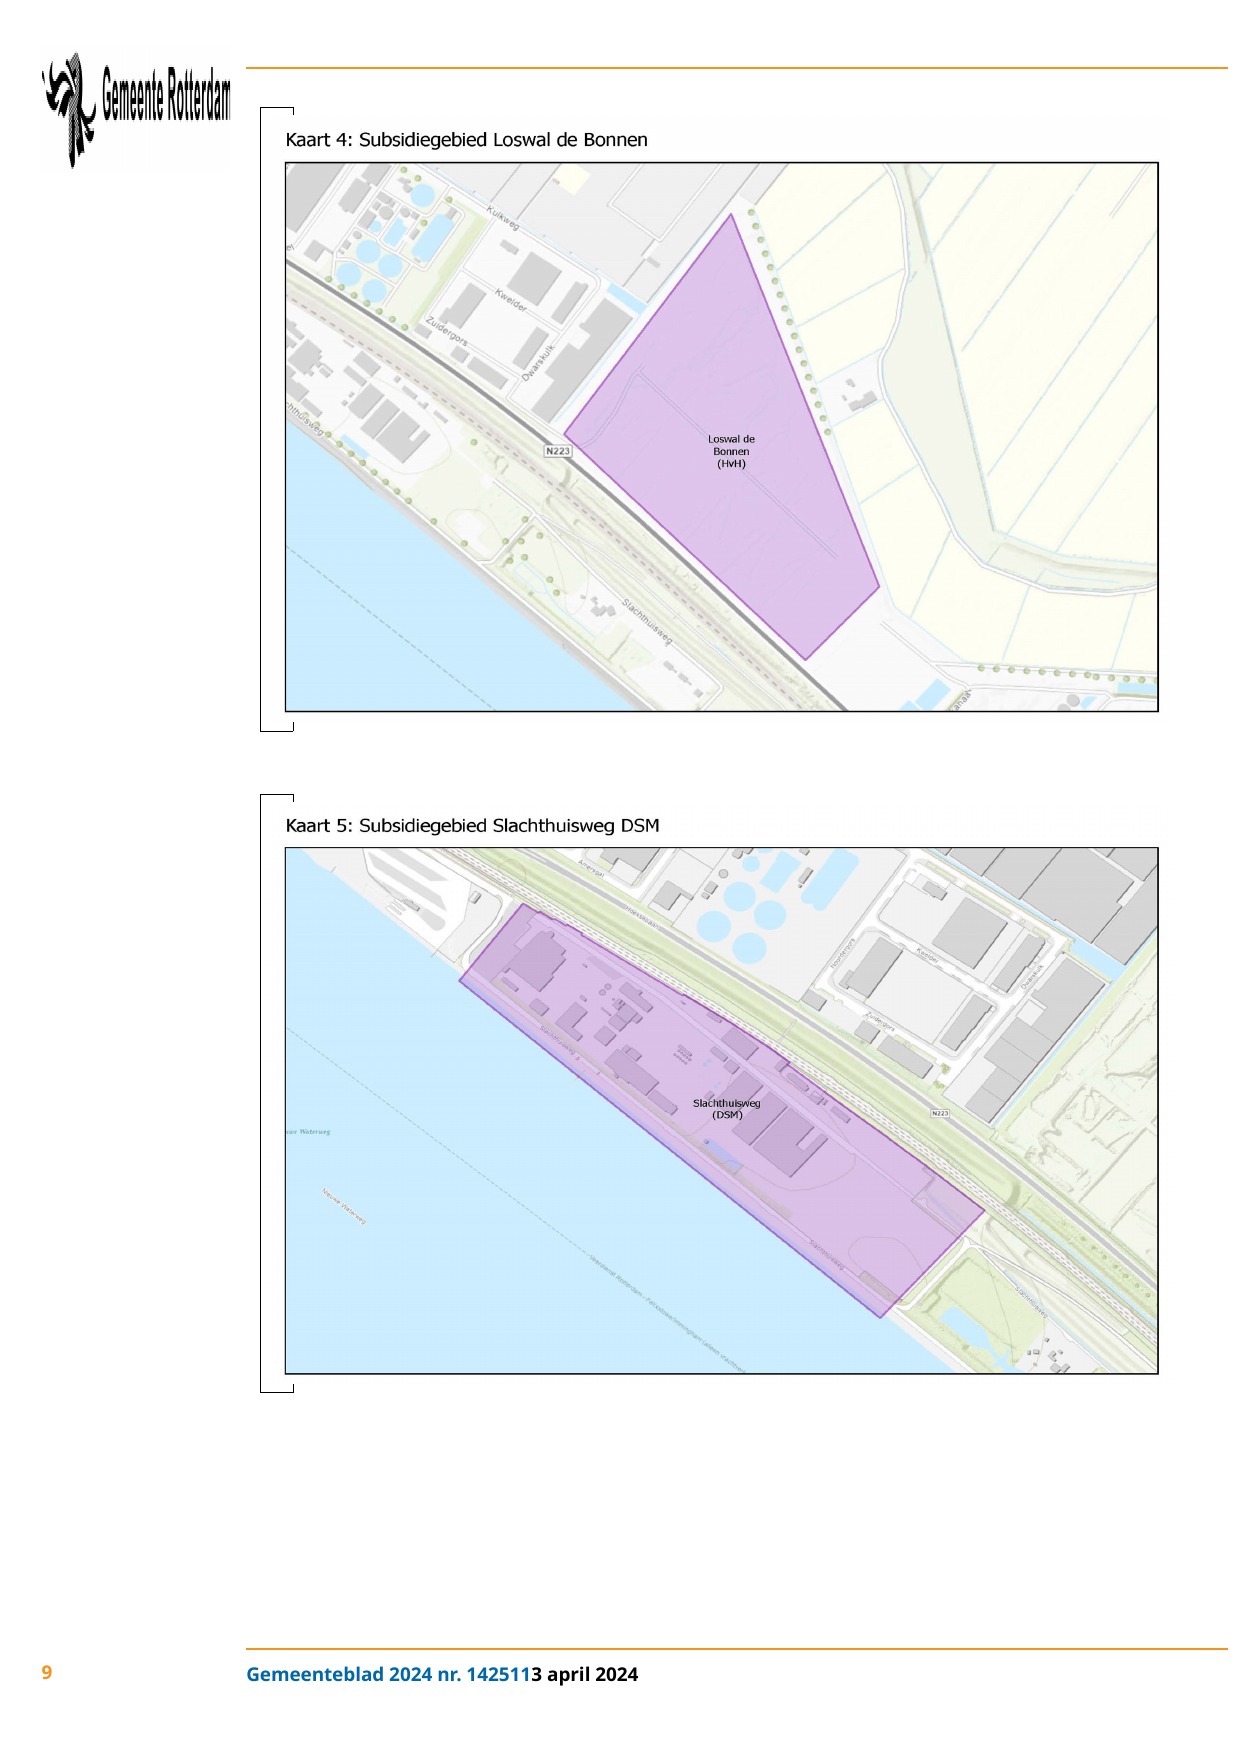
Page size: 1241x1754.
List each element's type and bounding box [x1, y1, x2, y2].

picture [268, 802, 1173, 1384]
picture [268, 115, 1173, 722]
picture [41, 47, 231, 172]
